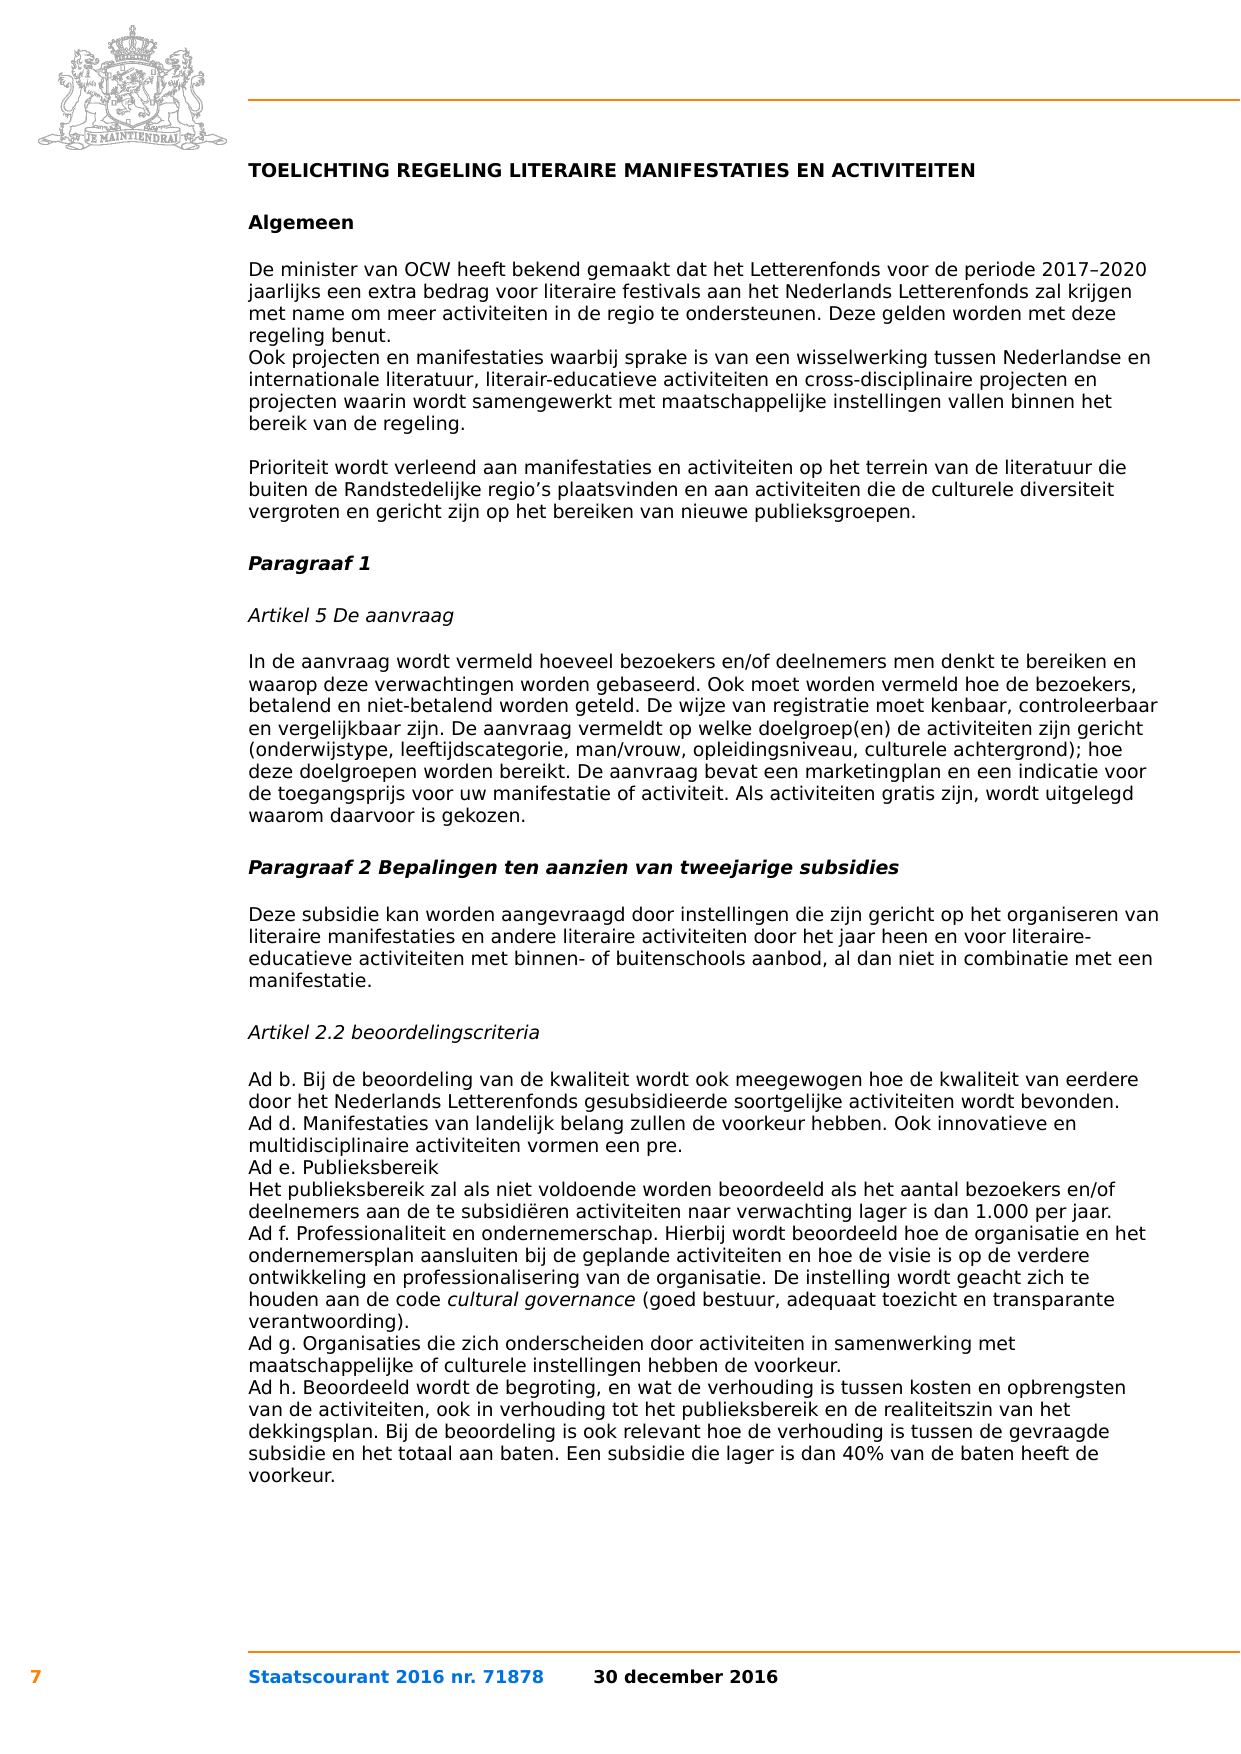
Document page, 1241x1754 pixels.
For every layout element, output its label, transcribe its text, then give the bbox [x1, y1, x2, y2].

subtitle TOELICHTING REGELING LITERAIRE MANIFESTATIES EN ACTIVITEITEN [248, 160, 1163, 182]
text Ad b. Bij de beoordeling van de kwaliteit wordt ook meegewogen hoe de kwaliteit van eerdere door het Nederlands Letterenfonds gesubsidieerde soortgelijke activiteiten wordt bevonden. [248, 1069, 1163, 1113]
text Ad g. Organisaties die zich onderscheiden door activiteiten in samenwerking met maatschappelijke of culturele instellingen hebben de voorkeur. [248, 1333, 1163, 1377]
picture [38, 25, 227, 150]
text Deze subsidie kan worden aangevraagd door instellingen die zijn gericht op het organiseren van literaire manifestaties en andere literaire activiteiten door het jaar heen en voor literaire-educatieve activiteiten met binnen- of buitenschools aanbod, al dan niet in combinatie met een manifestatie. [248, 904, 1163, 992]
subtitle Artikel 5 De aanvraag [248, 604, 1163, 626]
text Prioriteit wordt verleend aan manifestaties en activiteiten op het terrein van de literatuur die buiten de Randstedelijke regio’s plaatsvinden en aan activiteiten die de culturele diversiteit vergroten en gericht zijn op het bereiken van nieuwe publieksgroepen. [248, 457, 1163, 522]
text Ad e. Publieksbereik [248, 1157, 1163, 1179]
text De minister van OCW heeft bekend gemaakt dat het Letterenfonds voor de periode 2017–2020 jaarlijks een extra bedrag voor literaire festivals aan het Nederlands Letterenfonds zal krijgen met name om meer activiteiten in de regio te ondersteunen. Deze gelden worden met deze regeling benut. [248, 259, 1163, 347]
subtitle Artikel 2.2 beoordelingscriteria [248, 1022, 1163, 1044]
text Ook projecten en manifestaties waarbij sprake is van een wisselwerking tussen Nederlandse en internationale literatuur, literair-educatieve activiteiten en cross-disciplinaire projecten en projecten waarin wordt samengewerkt met maatschappelijke instellingen vallen binnen het bereik van de regeling. [248, 347, 1163, 435]
subtitle Paragraaf 1 [248, 552, 1163, 574]
text Ad d. Manifestaties van landelijk belang zullen de voorkeur hebben. Ook innovatieve en multidisciplinaire activiteiten vormen een pre. [248, 1113, 1163, 1157]
text In de aanvraag wordt vermeld hoeveel bezoekers en/of deelnemers men denkt te bereiken en waarop deze verwachtingen worden gebaseerd. Ook moet worden vermeld hoe de bezoekers, betalend en niet-betalend worden geteld. De wijze van registratie moet kenbaar, controleerbaar en vergelijkbaar zijn. De aanvraag vermeldt op welke doelgroep(en) de activiteiten zijn gericht (onderwijstype, leeftijdscategorie, man/vrouw, opleidingsniveau, culturele achtergrond); hoe deze doelgroepen worden bereikt. De aanvraag bevat een marketingplan en een indicatie voor de toegangsprijs voor uw manifestatie of activiteit. Als activiteiten gratis zijn, wordt uitgelegd waarom daarvoor is gekozen. [248, 651, 1163, 827]
subtitle Algemeen [248, 212, 1163, 234]
text Ad h. Beoordeeld wordt de begroting, en wat de verhouding is tussen kosten en opbrengsten van de activiteiten, ook in verhouding tot het publieksbereik en de realiteitszin van het dekkingsplan. Bij de beoordeling is ook relevant hoe de verhouding is tussen de gevraagde subsidie en het totaal aan baten. Een subsidie die lager is dan 40% van de baten heeft de voorkeur. [248, 1377, 1163, 1487]
text Ad f. Professionaliteit en ondernemerschap. Hierbij wordt beoordeeld hoe de organisatie en het ondernemersplan aansluiten bij de geplande activiteiten en hoe de visie is op de verdere ontwikkeling en professionalisering van de organisatie. De instelling wordt geacht zich te houden aan de code cultural governance (goed bestuur, adequaat toezicht en transparante verantwoording). [248, 1223, 1163, 1333]
subtitle Paragraaf 2 Bepalingen ten aanzien van tweejarige subsidies [248, 857, 1163, 879]
text Het publieksbereik zal als niet voldoende worden beoordeeld als het aantal bezoekers en/of deelnemers aan de te subsidiëren activiteiten naar verwachting lager is dan 1.000 per jaar. [248, 1179, 1163, 1223]
